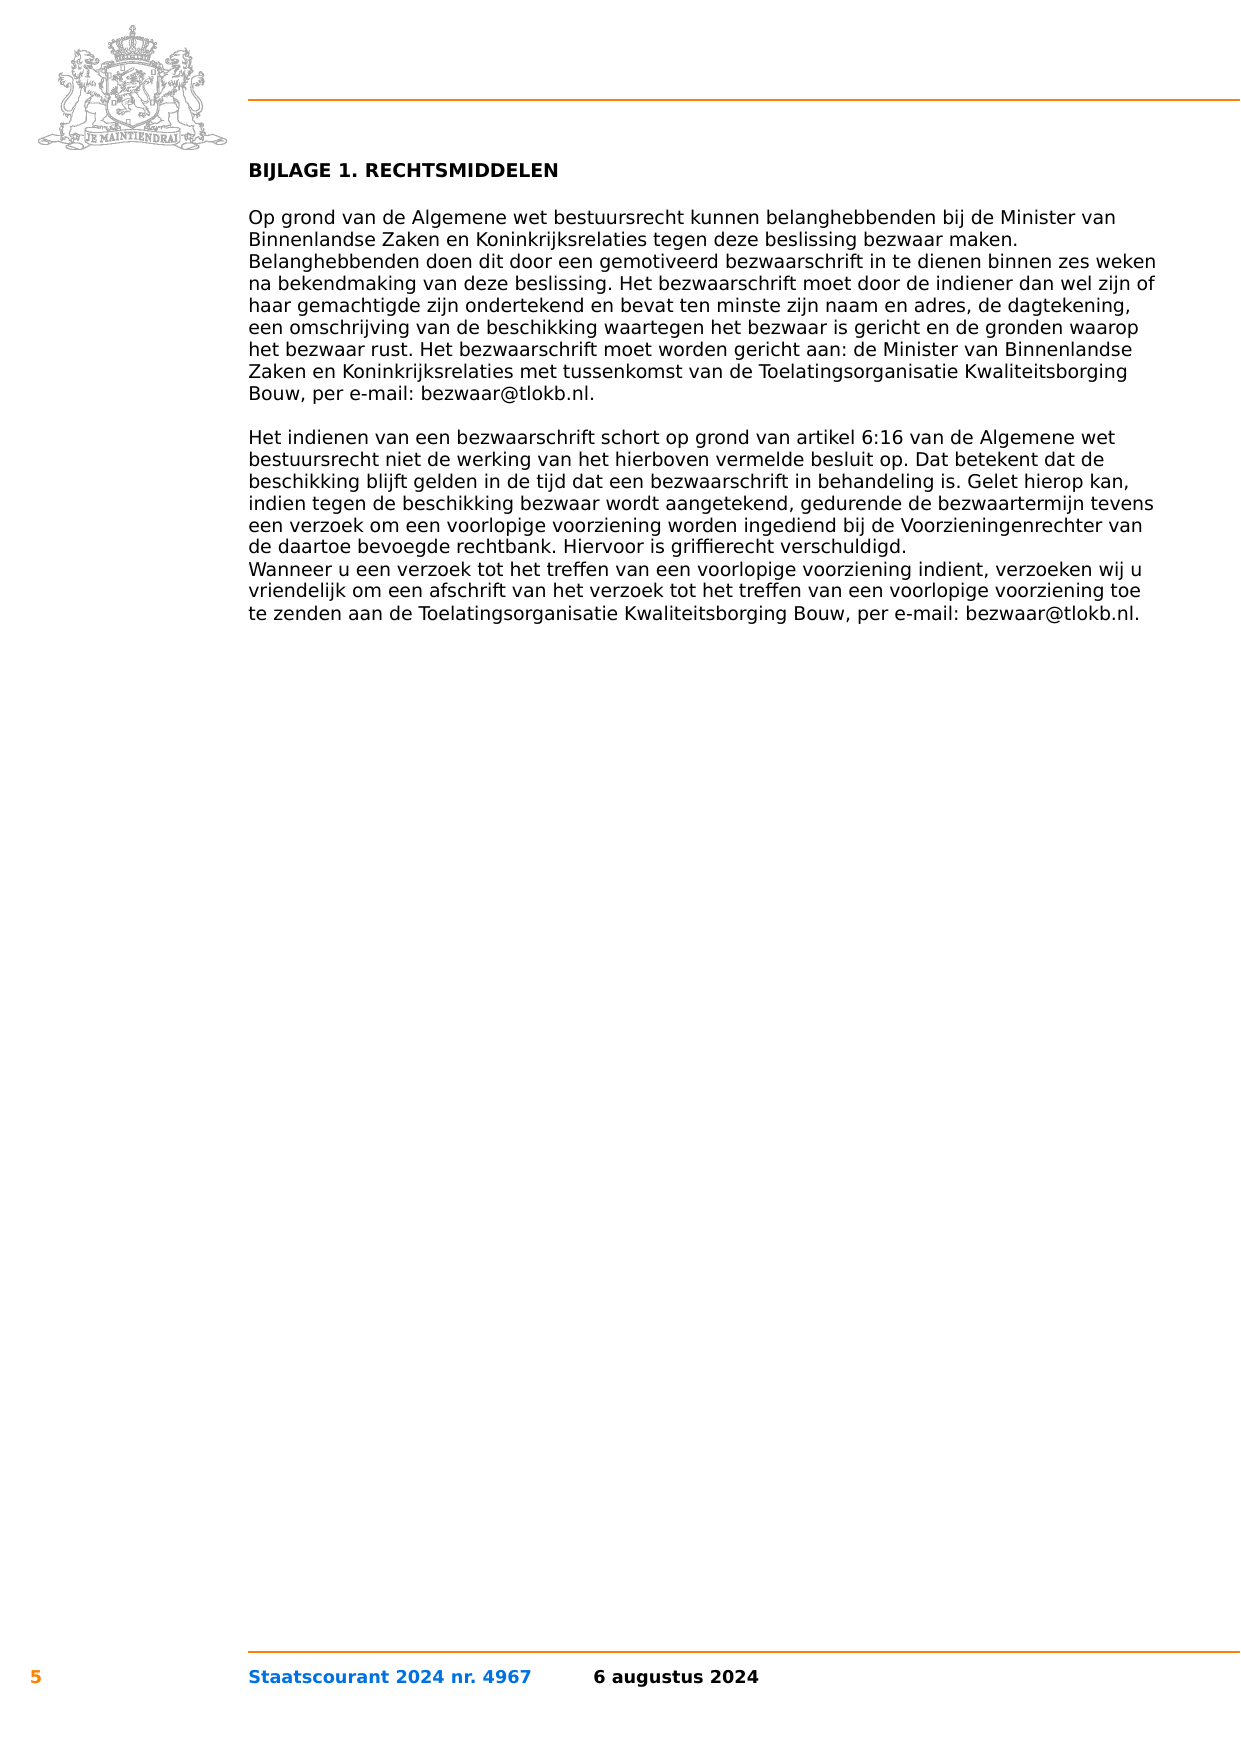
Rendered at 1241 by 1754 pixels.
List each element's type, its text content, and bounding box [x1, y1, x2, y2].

text Wanneer u een verzoek tot het treffen van een voorlopige voorziening indient, verzoeken wij u vriendelijk om een afschrift van het verzoek tot het treffen van een voorlopige voorziening toe te zenden aan de Toelatingsorganisatie Kwaliteitsborging Bouw, per e-mail: bezwaar@tlokb.nl. [248, 558, 1163, 624]
subtitle BIJLAGE 1. RECHTSMIDDELEN [248, 160, 1163, 182]
picture [38, 25, 227, 150]
text Het indienen van een bezwaarschrift schort op grond van artikel 6:16 van de Algemene wet bestuursrecht niet de werking van het hierboven vermelde besluit op. Dat betekent dat de beschikking blijft gelden in de tijd dat een bezwaarschrift in behandeling is. Gelet hierop kan, indien tegen de beschikking bezwaar wordt aangetekend, gedurende de bezwaartermijn tevens een verzoek om een voorlopige voorziening worden ingediend bij de Voorzieningenrechter van de daartoe bevoegde rechtbank. Hiervoor is griffierecht verschuldigd. [248, 427, 1163, 558]
text Op grond van de Algemene wet bestuursrecht kunnen belanghebbenden bij de Minister van Binnenlandse Zaken en Koninkrijksrelaties tegen deze beslissing bezwaar maken. Belanghebbenden doen dit door een gemotiveerd bezwaarschrift in te dienen binnen zes weken na bekendmaking van deze beslissing. Het bezwaarschrift moet door de indiener dan wel zijn of haar gemachtigde zijn ondertekend en bevat ten minste zijn naam en adres, de dagtekening, een omschrijving van de beschikking waartegen het bezwaar is gericht en de gronden waarop het bezwaar rust. Het bezwaarschrift moet worden gericht aan: de Minister van Binnenlandse Zaken en Koninkrijksrelaties met tussenkomst van de Toelatingsorganisatie Kwaliteitsborging Bouw, per e-mail: bezwaar@tlokb.nl. [248, 207, 1163, 405]
